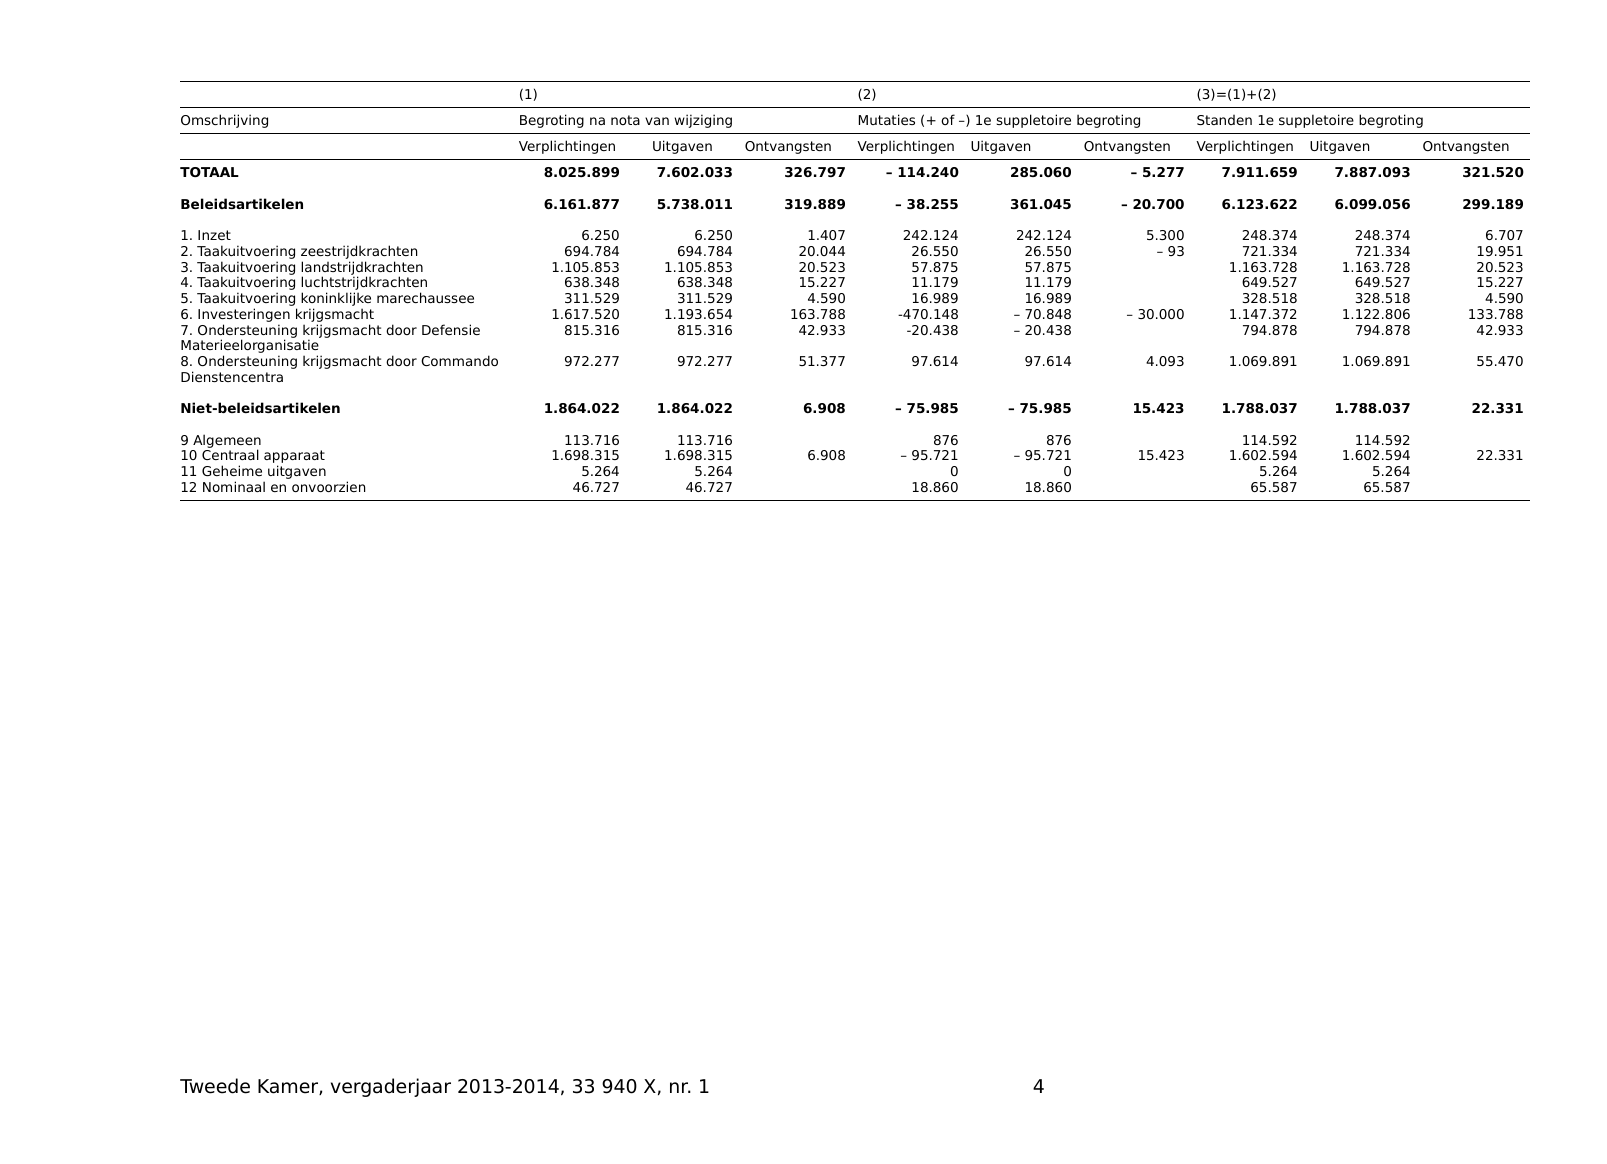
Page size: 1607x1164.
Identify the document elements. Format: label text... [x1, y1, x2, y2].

table_cell 721.334 [1190, 244, 1303, 259]
table_cell 815.316 [626, 323, 739, 354]
table_cell [1078, 464, 1190, 480]
table_cell 1.788.037 [1190, 401, 1303, 417]
table_cell 4.590 [1416, 291, 1529, 307]
table_cell [1416, 464, 1529, 480]
table_cell [180, 212, 513, 228]
table_cell 15.423 [1078, 448, 1190, 464]
table_header [180, 82, 513, 107]
table_cell 311.529 [626, 291, 739, 307]
table_cell 15.227 [1416, 275, 1529, 291]
table_cell [626, 417, 739, 432]
table_cell [739, 212, 852, 228]
table_cell 65.587 [1190, 480, 1303, 500]
table_cell [1078, 417, 1190, 432]
table_cell [513, 385, 626, 401]
table_cell 6. Investeringen krijgsmacht [180, 307, 513, 322]
table_header (1) [513, 82, 852, 107]
table_cell [1304, 181, 1416, 197]
table_cell 1.147.372 [1190, 307, 1303, 322]
table_cell 26.550 [852, 244, 964, 259]
table_cell [1416, 433, 1529, 448]
table_cell 285.060 [965, 160, 1077, 181]
table_cell 1.617.520 [513, 307, 626, 322]
table_cell [1304, 385, 1416, 401]
table_cell 815.316 [513, 323, 626, 354]
table_cell 7.911.659 [1190, 160, 1303, 181]
table_cell [965, 212, 1077, 228]
table_cell 328.518 [1304, 291, 1416, 307]
table_cell 326.797 [739, 160, 852, 181]
table_cell 694.784 [513, 244, 626, 259]
table_cell [1078, 291, 1190, 307]
table_cell Verplichtingen [852, 134, 964, 159]
table_cell [1078, 260, 1190, 275]
table_cell 42.933 [1416, 323, 1529, 354]
table_cell 11 Geheime uitgaven [180, 464, 513, 480]
table_cell 20.044 [739, 244, 852, 259]
table_cell [1078, 323, 1190, 354]
table_cell [1190, 181, 1303, 197]
table_cell Verplichtingen [513, 134, 626, 159]
table_cell – 5.277 [1078, 160, 1190, 181]
table_cell 4. Taakuitvoering luchtstrijdkrachten [180, 275, 513, 291]
table_cell 1.698.315 [626, 448, 739, 464]
table_cell 114.592 [1304, 433, 1416, 448]
table_cell [1190, 417, 1303, 432]
table_cell 6.161.877 [513, 197, 626, 212]
table_cell Ontvangsten [739, 134, 852, 159]
table_cell 1.193.654 [626, 307, 739, 322]
table_cell – 95.721 [965, 448, 1077, 464]
table_cell [1078, 181, 1190, 197]
table_cell Begroting na nota van wijziging [513, 108, 852, 133]
table_cell [739, 464, 852, 480]
table_cell 6.123.622 [1190, 197, 1303, 212]
table_cell 638.348 [626, 275, 739, 291]
table_cell 6.908 [739, 448, 852, 464]
table_cell 694.784 [626, 244, 739, 259]
table_cell 20.523 [1416, 260, 1529, 275]
table_cell 22.331 [1416, 401, 1529, 417]
table_cell 1.407 [739, 228, 852, 244]
table_cell 15.227 [739, 275, 852, 291]
table_cell [1304, 417, 1416, 432]
table_cell 55.470 [1416, 354, 1529, 385]
table_cell 57.875 [852, 260, 964, 275]
table_cell [1416, 417, 1529, 432]
table_cell 22.331 [1416, 448, 1529, 464]
table_cell 328.518 [1190, 291, 1303, 307]
table_cell 242.124 [852, 228, 964, 244]
table_cell [852, 212, 964, 228]
table_cell – 20.438 [965, 323, 1077, 354]
table_cell 18.860 [965, 480, 1077, 500]
table_cell – 38.255 [852, 197, 964, 212]
table_cell 46.727 [626, 480, 739, 500]
table_cell 972.277 [513, 354, 626, 385]
table_cell [513, 181, 626, 197]
table_cell [739, 385, 852, 401]
table_cell 794.878 [1304, 323, 1416, 354]
table_cell [965, 417, 1077, 432]
table_cell – 93 [1078, 244, 1190, 259]
table_cell [852, 385, 964, 401]
table_cell [1078, 275, 1190, 291]
table_cell 5.264 [1304, 464, 1416, 480]
table_cell 5.264 [513, 464, 626, 480]
table_cell 1.163.728 [1304, 260, 1416, 275]
table_cell 876 [852, 433, 964, 448]
table_cell Niet-beleidsartikelen [180, 401, 513, 417]
table_cell 0 [852, 464, 964, 480]
table_cell [626, 212, 739, 228]
table_cell 5. Taakuitvoering koninklijke marechaussee [180, 291, 513, 307]
table_cell [1304, 212, 1416, 228]
table_cell 5.264 [626, 464, 739, 480]
table_cell 7.887.093 [1304, 160, 1416, 181]
table_cell – 30.000 [1078, 307, 1190, 322]
table_cell Verplichtingen [1190, 134, 1303, 159]
table_cell [1416, 212, 1529, 228]
table_cell 15.423 [1078, 401, 1190, 417]
table_cell 42.933 [739, 323, 852, 354]
table_cell [180, 181, 513, 197]
table_cell 11.179 [852, 275, 964, 291]
table_cell 10 Centraal apparaat [180, 448, 513, 464]
table_cell – 95.721 [852, 448, 964, 464]
table_cell 26.550 [965, 244, 1077, 259]
table_cell [965, 385, 1077, 401]
table_header (2) [852, 82, 1190, 107]
table_cell 1.122.806 [1304, 307, 1416, 322]
table_cell Omschrijving [180, 108, 513, 133]
table_cell Uitgaven [626, 134, 739, 159]
table_cell -20.438 [852, 323, 964, 354]
table_cell [1078, 433, 1190, 448]
table_cell – 70.848 [965, 307, 1077, 322]
table_cell 9 Algemeen [180, 433, 513, 448]
table_cell 649.527 [1190, 275, 1303, 291]
table_cell Beleidsartikelen [180, 197, 513, 212]
table_cell [1416, 385, 1529, 401]
table_cell Ontvangsten [1416, 134, 1529, 159]
table_cell [1078, 480, 1190, 500]
table_cell 97.614 [852, 354, 964, 385]
table_cell 5.738.011 [626, 197, 739, 212]
table_cell 11.179 [965, 275, 1077, 291]
table_cell 1.864.022 [626, 401, 739, 417]
table_cell 6.099.056 [1304, 197, 1416, 212]
table_cell Mutaties (+ of –) 1e suppletoire begroting [852, 108, 1190, 133]
table_cell 6.908 [739, 401, 852, 417]
table_cell 7. Ondersteuning krijgsmacht door Defensie Materieelorganisatie [180, 323, 513, 354]
table_cell [1078, 212, 1190, 228]
table_cell 1. Inzet [180, 228, 513, 244]
table_cell 6.707 [1416, 228, 1529, 244]
table_cell 321.520 [1416, 160, 1529, 181]
table_cell 4.093 [1078, 354, 1190, 385]
table_cell [739, 181, 852, 197]
table_cell 248.374 [1190, 228, 1303, 244]
table_cell 1.069.891 [1190, 354, 1303, 385]
table_cell 1.163.728 [1190, 260, 1303, 275]
table_cell 972.277 [626, 354, 739, 385]
table_cell 46.727 [513, 480, 626, 500]
table_cell 1.069.891 [1304, 354, 1416, 385]
table_cell 1.788.037 [1304, 401, 1416, 417]
table_cell 1.602.594 [1304, 448, 1416, 464]
table_cell [1190, 385, 1303, 401]
table_cell 19.951 [1416, 244, 1529, 259]
table_cell [180, 417, 513, 432]
table_cell Uitgaven [965, 134, 1077, 159]
table_cell 242.124 [965, 228, 1077, 244]
table_cell – 114.240 [852, 160, 964, 181]
table_cell 319.889 [739, 197, 852, 212]
table_cell 5.264 [1190, 464, 1303, 480]
table_cell [1416, 181, 1529, 197]
table_cell 649.527 [1304, 275, 1416, 291]
table_cell 18.860 [852, 480, 964, 500]
table_header (3)=(1)+(2) [1190, 82, 1529, 107]
table_cell [965, 181, 1077, 197]
table_cell 16.989 [852, 291, 964, 307]
table_cell 57.875 [965, 260, 1077, 275]
table_cell Uitgaven [1304, 134, 1416, 159]
table_cell – 75.985 [965, 401, 1077, 417]
table_cell 1.602.594 [1190, 448, 1303, 464]
table_cell [180, 385, 513, 401]
table_cell 6.250 [513, 228, 626, 244]
table_cell 5.300 [1078, 228, 1190, 244]
table_cell 163.788 [739, 307, 852, 322]
table_cell 361.045 [965, 197, 1077, 212]
table_cell [513, 417, 626, 432]
table_cell 8.025.899 [513, 160, 626, 181]
table_cell 2. Taakuitvoering zeestrijdkrachten [180, 244, 513, 259]
table_cell 1.864.022 [513, 401, 626, 417]
table_cell 248.374 [1304, 228, 1416, 244]
table_cell 6.250 [626, 228, 739, 244]
table_cell 1.698.315 [513, 448, 626, 464]
table_cell [513, 212, 626, 228]
table_cell 299.189 [1416, 197, 1529, 212]
table_cell 12 Nominaal en onvoorzien [180, 480, 513, 500]
table_cell [1190, 212, 1303, 228]
table_cell 638.348 [513, 275, 626, 291]
table_cell 721.334 [1304, 244, 1416, 259]
table_cell [852, 417, 964, 432]
table_cell 113.716 [513, 433, 626, 448]
table_cell 311.529 [513, 291, 626, 307]
table_cell [852, 181, 964, 197]
table_cell 876 [965, 433, 1077, 448]
table_cell 20.523 [739, 260, 852, 275]
table_cell 4.590 [739, 291, 852, 307]
table_cell 16.989 [965, 291, 1077, 307]
table_cell 113.716 [626, 433, 739, 448]
table_cell [739, 480, 852, 500]
table_cell [739, 433, 852, 448]
table_cell TOTAAL [180, 160, 513, 181]
table_cell 1.105.853 [513, 260, 626, 275]
table_cell [180, 134, 513, 159]
table_cell [626, 181, 739, 197]
table_cell 114.592 [1190, 433, 1303, 448]
table_cell – 20.700 [1078, 197, 1190, 212]
table_cell 3. Taakuitvoering landstrijdkrachten [180, 260, 513, 275]
table_cell [1416, 480, 1529, 500]
table_cell – 75.985 [852, 401, 964, 417]
table_cell 8. Ondersteuning krijgsmacht door Commando Dienstencentra [180, 354, 513, 385]
table_cell 0 [965, 464, 1077, 480]
table_cell Ontvangsten [1078, 134, 1190, 159]
table_cell 133.788 [1416, 307, 1529, 322]
table_cell 65.587 [1304, 480, 1416, 500]
table_cell 1.105.853 [626, 260, 739, 275]
table_cell 97.614 [965, 354, 1077, 385]
table_cell 51.377 [739, 354, 852, 385]
table_cell [1078, 385, 1190, 401]
table_cell [739, 417, 852, 432]
table_cell [626, 385, 739, 401]
table_cell 794.878 [1190, 323, 1303, 354]
table_cell Standen 1e suppletoire begroting [1190, 108, 1529, 133]
table_cell 7.602.033 [626, 160, 739, 181]
table_cell -470.148 [852, 307, 964, 322]
